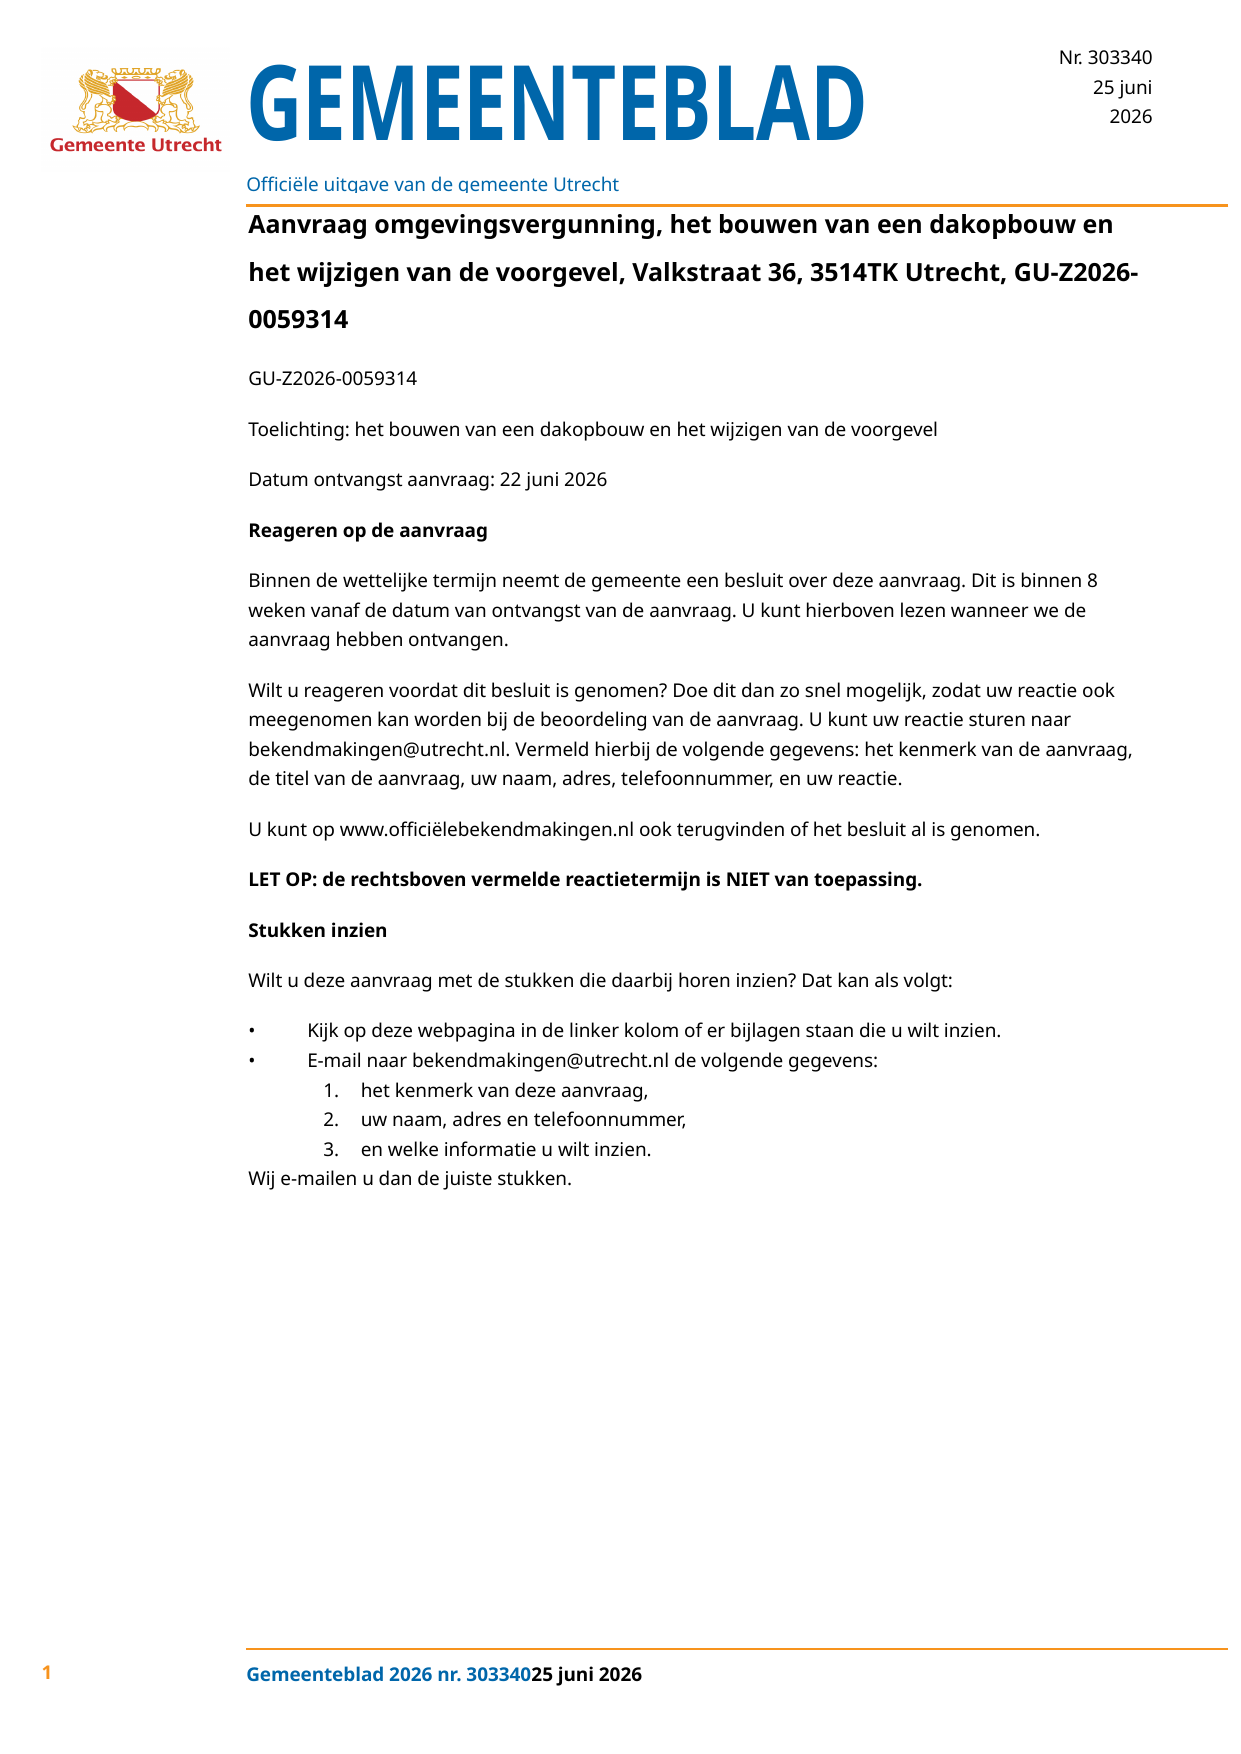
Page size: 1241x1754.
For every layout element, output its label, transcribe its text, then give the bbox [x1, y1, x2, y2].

text Wij e-mailen u dan de juiste stukken. [248, 1166, 1152, 1191]
text Datum ontvangst aanvraag: 22 juni 2026 [248, 466, 1152, 492]
text Toelichting: het bouwen van een dakopbouw en het wijzigen van de voorgevel [248, 416, 1152, 442]
text Reageren op de aanvraag [248, 517, 1152, 542]
text Aanvraag omgevingsvergunning, het bouwen van een dakopbouw en het wijzigen van de voorgevel, Valkstraat 36, 3514TK Utrecht, GU-Z2026-0059314 [248, 207, 1152, 336]
text Stukken inzien [248, 917, 1152, 942]
text LET OP: de rechtsboven vermelde reactietermijn is NIET van toepassing. [248, 866, 1152, 892]
text Binnen de wettelijke termijn neemt de gemeente een besluit over deze aanvraag. Dit is binnen 8 weken vanaf de datum van ontvangst van de aanvraag. U kunt hierboven lezen wanneer we de aanvraag hebben ontvangen. [248, 567, 1152, 652]
text Wilt u reageren voordat dit besluit is genomen? Doe dit dan zo snel mogelijk, zodat uw reactie ook meegenomen kan worden bij de beoordeling van de aanvraag. U kunt uw reactie sturen naar bekendmakingen@utrecht.nl. Vermeld hierbij de volgende gegevens: het kenmerk van de aanvraag, de titel van de aanvraag, uw naam, adres, telefoonnummer, en uw reactie. [248, 677, 1152, 791]
list het kenmerk van deze aanvraag, [323, 1077, 1152, 1102]
list en welke informatie u wilt inzien. [323, 1136, 1152, 1162]
picture [41, 47, 231, 172]
list E-mail naar bekendmakingen@utrecht.nl de volgende gegevens: [248, 1047, 1152, 1073]
list Kijk op deze webpagina in de linker kolom of er bijlagen staan die u wilt inzien. [248, 1018, 1152, 1043]
text Wilt u deze aanvraag met de stukken die daarbij horen inzien? Dat kan als volgt: [248, 967, 1152, 993]
list uw naam, adres en telefoonnummer, [323, 1106, 1152, 1132]
text U kunt op www.officiëlebekendmakingen.nl ook terugvinden of het besluit al is genomen. [248, 816, 1152, 842]
text GU-Z2026-0059314 [248, 366, 1152, 391]
